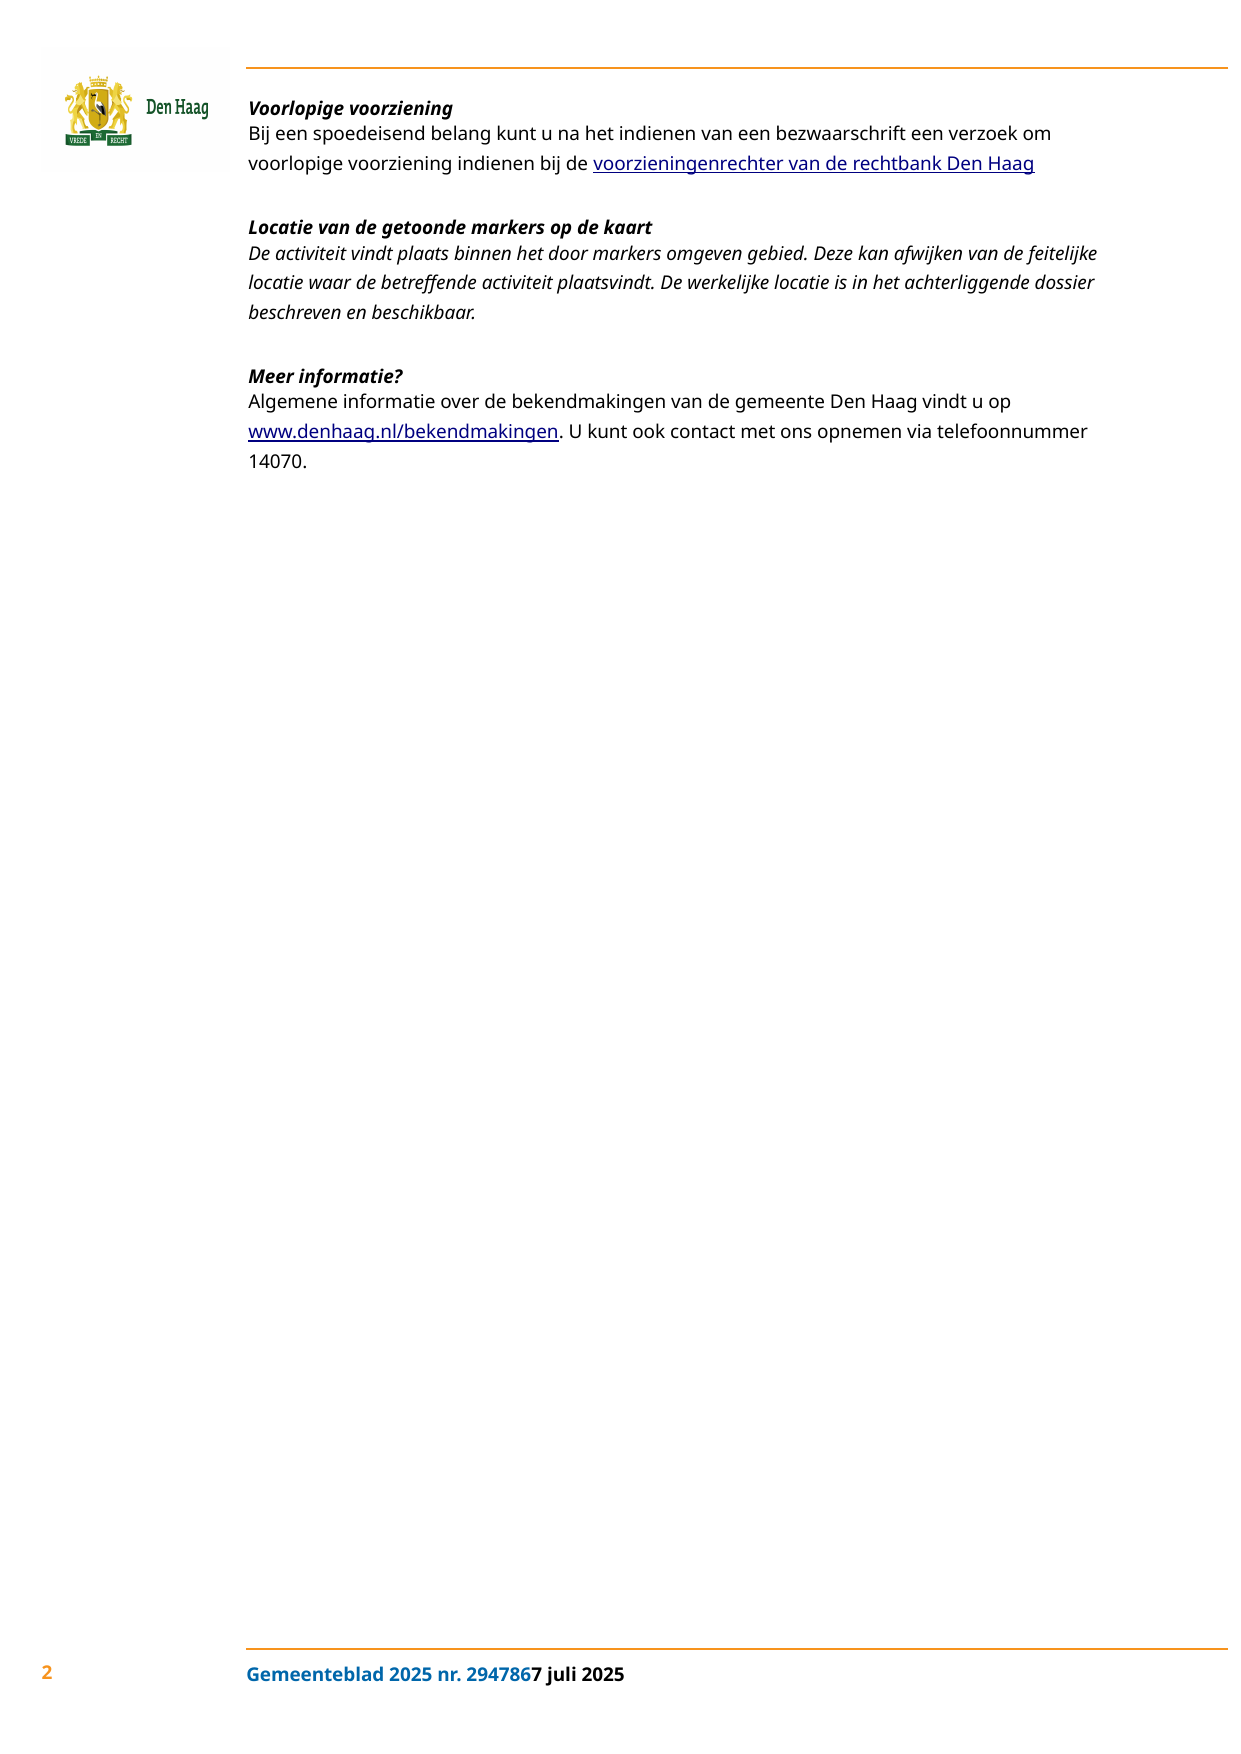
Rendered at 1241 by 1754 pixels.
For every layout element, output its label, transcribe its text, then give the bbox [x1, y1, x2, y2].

text De activiteit vindt plaats binnen het door markers omgeven gebied. Deze kan afwijken van de feitelijke locatie waar de betreffende activiteit plaatsvindt. De werkelijke locatie is in het achterliggende dossier beschreven en beschikbaar. [248, 240, 1152, 325]
picture [41, 47, 231, 172]
text Meer informatie? [248, 363, 1152, 389]
text Locatie van de getoonde markers op de kaart [248, 214, 1152, 240]
text Bij een spoedeisend belang kunt u na het indienen van een bezwaarschrift een verzoek om voorlopige voorziening indienen bij de voorzieningenrechter van de rechtbank Den Haag [248, 121, 1152, 176]
text Voorlopige voorziening [248, 95, 1152, 121]
text Algemene informatie over de bekendmakingen van de gemeente Den Haag vindt u op www.denhaag.nl/bekendmakingen. U kunt ook contact met ons opnemen via telefoonnummer 14070. [248, 389, 1152, 473]
